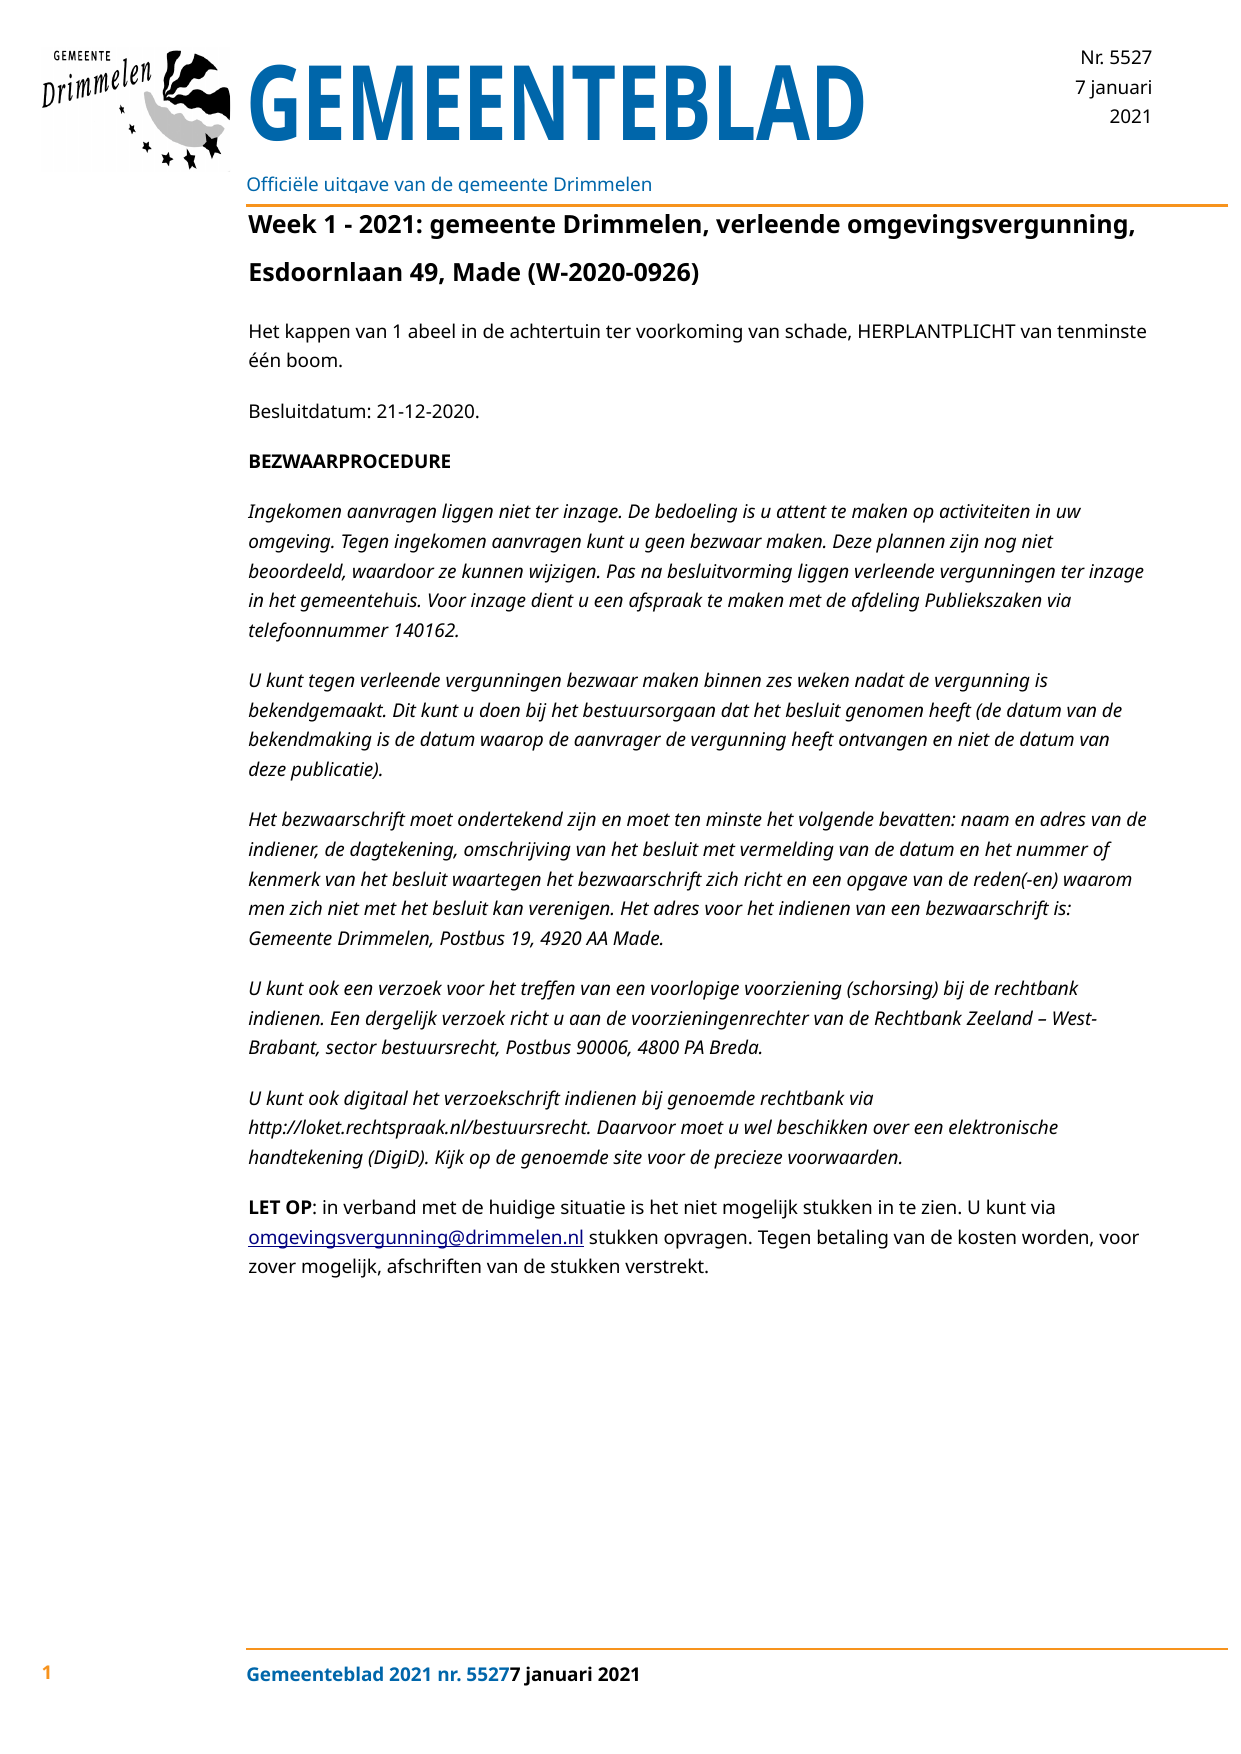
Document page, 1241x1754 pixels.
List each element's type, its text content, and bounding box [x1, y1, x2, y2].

text U kunt ook digitaal het verzoekschrift indienen bij genoemde rechtbank via http://loket.rechtspraak.nl/bestuursrecht. Daarvoor moet u wel beschikken over een elektronische handtekening (DigiD). Kijk op de genoemde site voor de precieze voorwaarden. [248, 1085, 1152, 1170]
text U kunt tegen verleende vergunningen bezwaar maken binnen zes weken nadat de vergunning is bekendgemaakt. Dit kunt u doen bij het bestuursorgaan dat het besluit genomen heeft (de datum van de bekendmaking is de datum waarop de aanvrager de vergunning heeft ontvangen en niet de datum van deze publicatie). [248, 667, 1152, 782]
text BEZWAARPROCEDURE [248, 448, 1152, 474]
text Het kappen van 1 abeel in de achtertuin ter voorkoming van schade, HERPLANTPLICHT van tenminste één boom. [248, 318, 1152, 373]
text Het bezwaarschrift moet ondertekend zijn en moet ten minste het volgende bevatten: naam en adres van de indiener, de dagtekening, omschrijving van het besluit met vermelding van de datum en het nummer of kenmerk van het besluit waartegen het bezwaarschrift zich richt en een opgave van de reden(-en) waarom men zich niet met het besluit kan verenigen. Het adres voor het indienen van een bezwaarschrift is: Gemeente Drimmelen, Postbus 19, 4920 AA Made. [248, 807, 1152, 951]
text Week 1 - 2021: gemeente Drimmelen, verleende omgevingsvergunning, Esdoornlaan 49, Made (W-2020-0926) [248, 207, 1152, 288]
text LET OP: in verband met de huidige situatie is het niet mogelijk stukken in te zien. U kunt via omgevingsvergunning@drimmelen.nl stukken opvragen. Tegen betaling van de kosten worden, voor zover mogelijk, afschriften van de stukken verstrekt. [248, 1194, 1152, 1279]
text U kunt ook een verzoek voor het treffen van een voorlopige voorziening (schorsing) bij de rechtbank indienen. Een dergelijk verzoek richt u aan de voorzieningenrechter van de Rechtbank Zeeland – West-Brabant, sector bestuursrecht, Postbus 90006, 4800 PA Breda. [248, 975, 1152, 1060]
text Ingekomen aanvragen liggen niet ter inzage. De bedoeling is u attent te maken op activiteiten in uw omgeving. Tegen ingekomen aanvragen kunt u geen bezwaar maken. Deze plannen zijn nog niet beoordeeld, waardoor ze kunnen wijzigen. Pas na besluitvorming liggen verleende vergunningen ter inzage in het gemeentehuis. Voor inzage dient u een afspraak te maken met de afdeling Publiekszaken via telefoonnummer 140162. [248, 499, 1152, 643]
picture [41, 47, 231, 172]
text Besluitdatum: 21-12-2020. [248, 398, 1152, 424]
